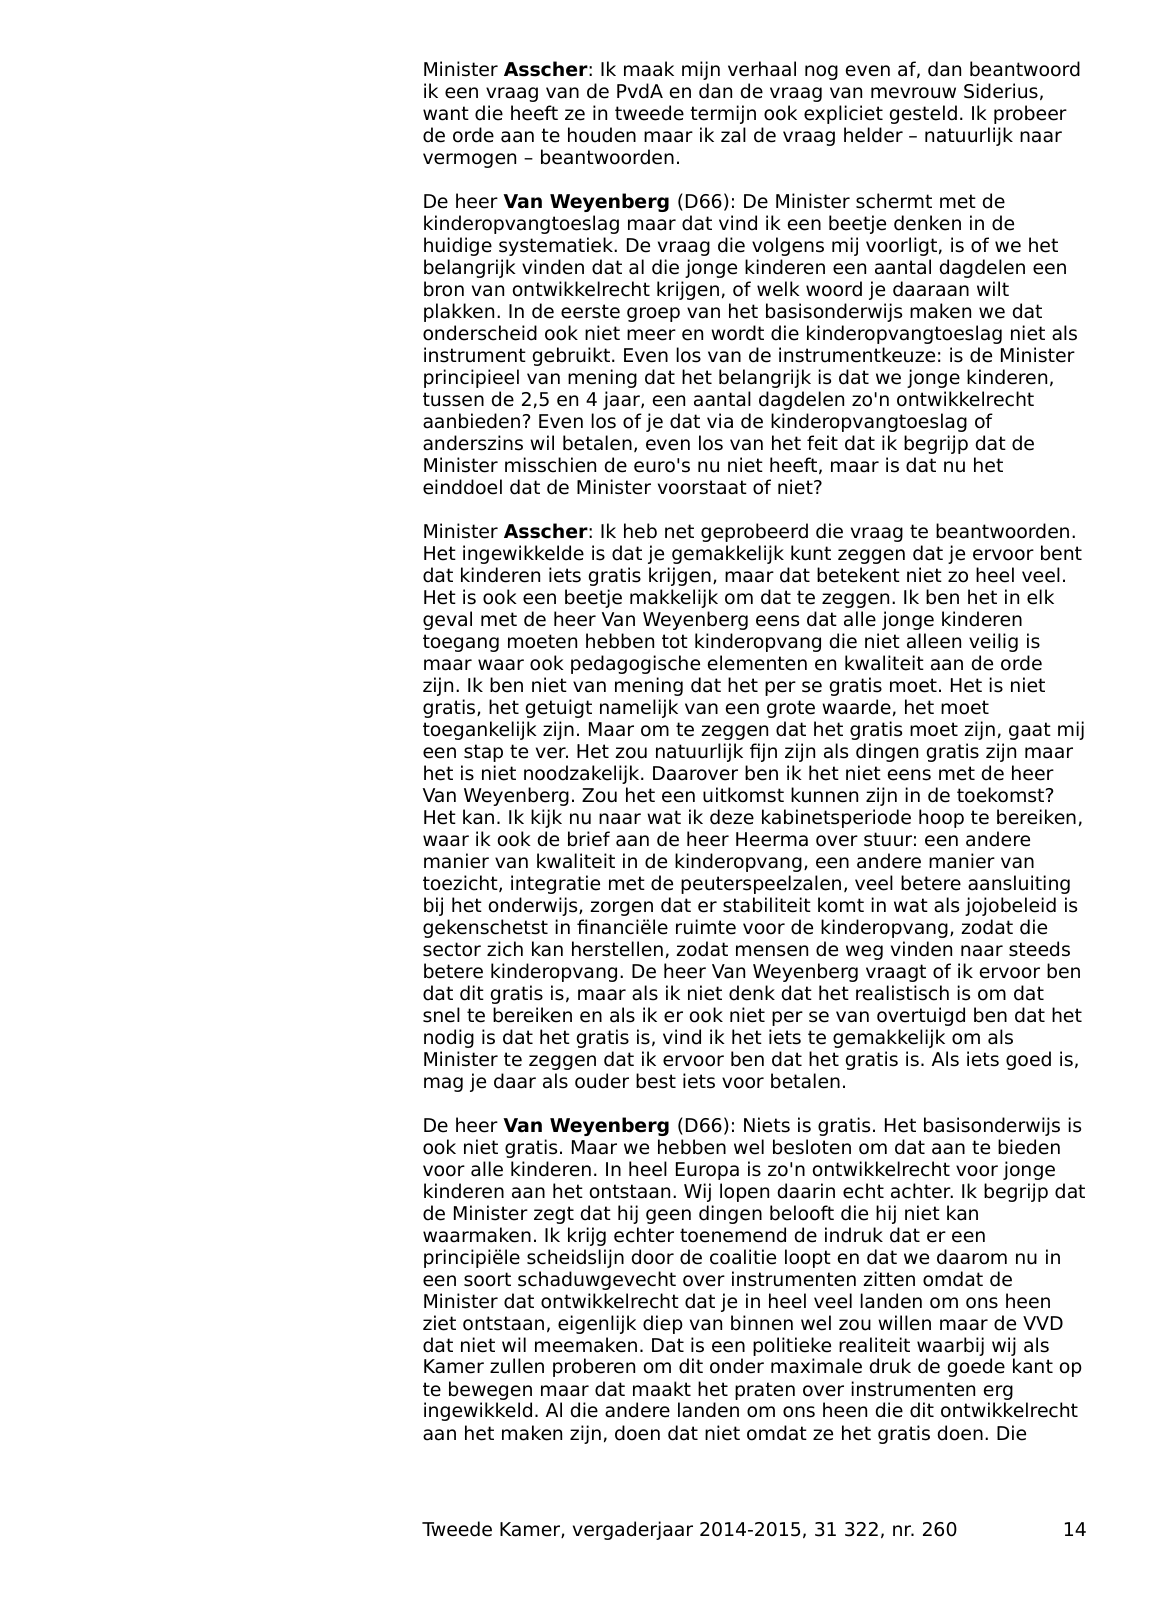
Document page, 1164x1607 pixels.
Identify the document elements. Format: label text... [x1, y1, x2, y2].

text Minister Asscher: Ik maak mijn verhaal nog even af, dan beantwoord ik een vraag van de PvdA en dan de vraag van mevrouw Siderius, want die heeft ze in tweede termijn ook expliciet gesteld. Ik probeer de orde aan te houden maar ik zal de vraag helder – natuurlijk naar vermogen – beantwoorden. [422, 59, 1087, 169]
text De heer Van Weyenberg (D66): De Minister schermt met de kinderopvangtoeslag maar dat vind ik een beetje denken in de huidige systematiek. De vraag die volgens mij voorligt, is of we het belangrijk vinden dat al die jonge kinderen een aantal dagdelen een bron van ontwikkelrecht krijgen, of welk woord je daaraan wilt plakken. In de eerste groep van het basisonderwijs maken we dat onderscheid ook niet meer en wordt die kinderopvangtoeslag niet als instrument gebruikt. Even los van de instrumentkeuze: is de Minister principieel van mening dat het belangrijk is dat we jonge kinderen, tussen de 2,5 en 4 jaar, een aantal dagdelen zo'n ontwikkelrecht aanbieden? Even los of je dat via de kinderopvangtoeslag of anderszins wil betalen, even los van het feit dat ik begrijp dat de Minister misschien de euro's nu niet heeft, maar is dat nu het einddoel dat de Minister voorstaat of niet? [422, 191, 1087, 499]
text De heer Van Weyenberg (D66): Niets is gratis. Het basisonderwijs is ook niet gratis. Maar we hebben wel besloten om dat aan te bieden voor alle kinderen. In heel Europa is zo'n ontwikkelrecht voor jonge kinderen aan het ontstaan. Wij lopen daarin echt achter. Ik begrijp dat de Minister zegt dat hij geen dingen belooft die hij niet kan waarmaken. Ik krijg echter toenemend de indruk dat er een principiële scheidslijn door de coalitie loopt en dat we daarom nu in een soort schaduwgevecht over instrumenten zitten omdat de Minister dat ontwikkelrecht dat je in heel veel landen om ons heen ziet ontstaan, eigenlijk diep van binnen wel zou willen maar de VVD dat niet wil meemaken. Dat is een politieke realiteit waarbij wij als Kamer zullen proberen om dit onder maximale druk de goede kant op te bewegen maar dat maakt het praten over instrumenten erg ingewikkeld. Al die andere landen om ons heen die dit ontwikkelrecht aan het maken zijn, doen dat niet omdat ze het gratis doen. Die [422, 1115, 1087, 1444]
text Minister Asscher: Ik heb net geprobeerd die vraag te beantwoorden. Het ingewikkelde is dat je gemakkelijk kunt zeggen dat je ervoor bent dat kinderen iets gratis krijgen, maar dat betekent niet zo heel veel. Het is ook een beetje makkelijk om dat te zeggen. Ik ben het in elk geval met de heer Van Weyenberg eens dat alle jonge kinderen toegang moeten hebben tot kinderopvang die niet alleen veilig is maar waar ook pedagogische elementen en kwaliteit aan de orde zijn. Ik ben niet van mening dat het per se gratis moet. Het is niet gratis, het getuigt namelijk van een grote waarde, het moet toegankelijk zijn. Maar om te zeggen dat het gratis moet zijn, gaat mij een stap te ver. Het zou natuurlijk fijn zijn als dingen gratis zijn maar het is niet noodzakelijk. Daarover ben ik het niet eens met de heer Van Weyenberg. Zou het een uitkomst kunnen zijn in de toekomst? Het kan. Ik kijk nu naar wat ik deze kabinetsperiode hoop te bereiken, waar ik ook de brief aan de heer Heerma over stuur: een andere manier van kwaliteit in de kinderopvang, een andere manier van toezicht, integratie met de peuterspeelzalen, veel betere aansluiting bij het onderwijs, zorgen dat er stabiliteit komt in wat als jojobeleid is gekenschetst in financiële ruimte voor de kinderopvang, zodat die sector zich kan herstellen, zodat mensen de weg vinden naar steeds betere kinderopvang. De heer Van Weyenberg vraagt of ik ervoor ben dat dit gratis is, maar als ik niet denk dat het realistisch is om dat snel te bereiken en als ik er ook niet per se van overtuigd ben dat het nodig is dat het gratis is, vind ik het iets te gemakkelijk om als Minister te zeggen dat ik ervoor ben dat het gratis is. Als iets goed is, mag je daar als ouder best iets voor betalen. [422, 521, 1087, 1092]
